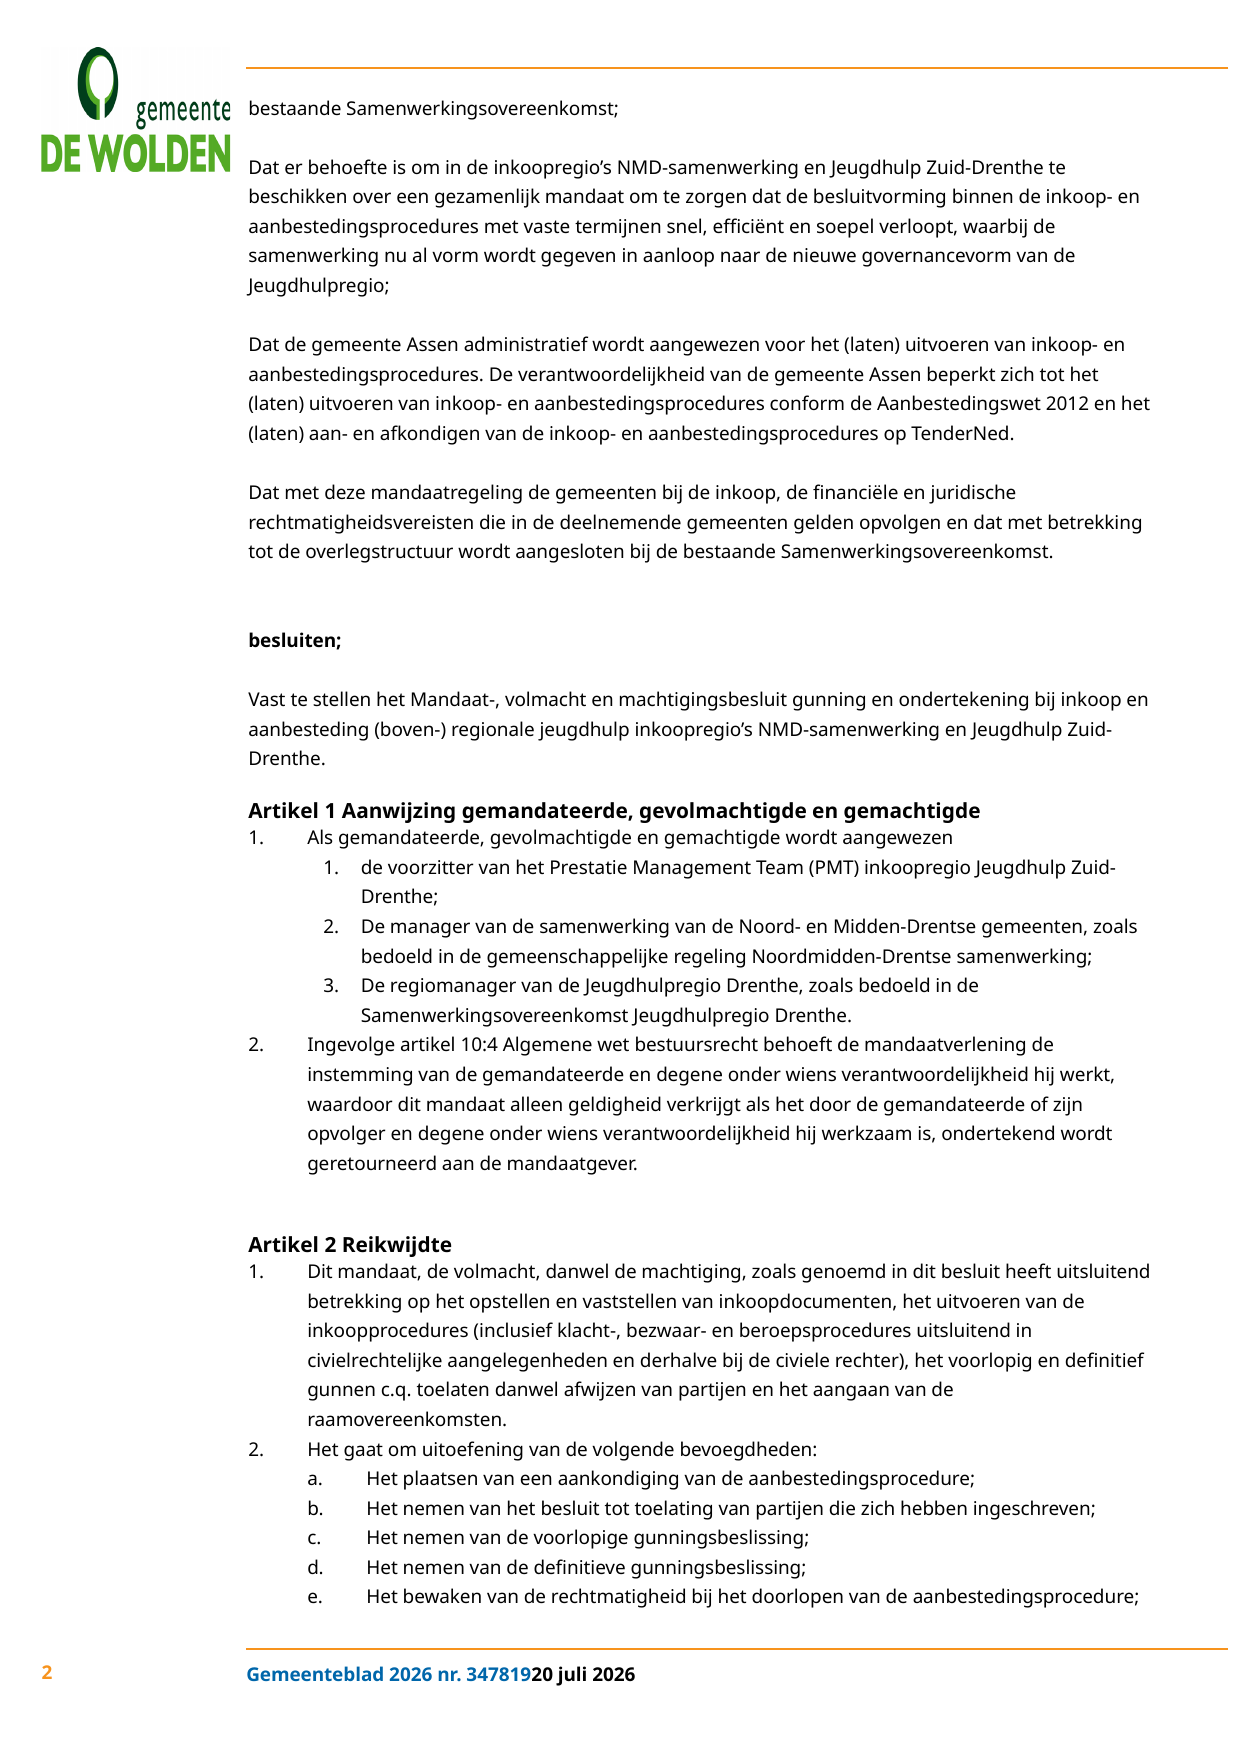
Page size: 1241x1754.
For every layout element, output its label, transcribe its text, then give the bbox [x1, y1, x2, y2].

list Als gemandateerde, gevolmachtigde en gemachtigde wordt aangewezen [248, 824, 1152, 850]
list Het plaatsen van een aankondiging van de aanbestedingsprocedure; [307, 1465, 1152, 1491]
list Het nemen van het besluit tot toelating van partijen die zich hebben ingeschreven; [307, 1495, 1152, 1521]
list Het bewaken van de rechtmatigheid bij het doorlopen van de aanbestedingsprocedure; [307, 1584, 1152, 1609]
list Dit mandaat, de volmacht, danwel de machtiging, zoals genoemd in dit besluit heeft uitsluitend betrekking op het opstellen en vaststellen van inkoopdocumenten, het uitvoeren van de inkoopprocedures (inclusief klacht-, bezwaar- en beroepsprocedures uitsluitend in civielrechtelijke aangelegenheden en derhalve bij de civiele rechter), het voorlopig en definitief gunnen c.q. toelaten danwel afwijzen van partijen en het aangaan van de raamovereenkomsten. [248, 1258, 1152, 1432]
list De regiomanager van de Jeugdhulpregio Drenthe, zoals bedoeld in de Samenwerkingsovereenkomst Jeugdhulpregio Drenthe. [323, 972, 1152, 1028]
text Vast te stellen het Mandaat-, volmacht en machtigingsbesluit gunning en ondertekening bij inkoop en aanbesteding (boven-) regionale jeugdhulp inkoopregio’s NMD-samenwerking en Jeugdhulp Zuid-Drenthe. [248, 686, 1152, 771]
list Ingevolge artikel 10:4 Algemene wet bestuursrecht behoeft de mandaatverlening de instemming van de gemandateerde en degene onder wiens verantwoordelijkheid hij werkt, waardoor dit mandaat alleen geldigheid verkrijgt als het door de gemandateerde of zijn opvolger en degene onder wiens verantwoordelijkheid hij werkzaam is, ondertekend wordt geretourneerd aan de mandaatgever. [248, 1032, 1152, 1176]
text Dat er behoefte is om in de inkoopregio’s NMD-samenwerking en Jeugdhulp Zuid-Drenthe te beschikken over een gezamenlijk mandaat om te zorgen dat de besluitvorming binnen de inkoop- en aanbestedingsprocedures met vaste termijnen snel, efficiënt en soepel verloopt, waarbij de samenwerking nu al vorm wordt gegeven in aanloop naar de nieuwe governancevorm van de Jeugdhulpregio; [248, 154, 1152, 298]
text Artikel 1 Aanwijzing gemandateerde, gevolmachtigde en gemachtigde [248, 796, 1152, 824]
picture [41, 47, 231, 172]
text Dat de gemeente Assen administratief wordt aangewezen voor het (laten) uitvoeren van inkoop- en aanbestedingsprocedures. De verantwoordelijkheid van de gemeente Assen beperkt zich tot het (laten) uitvoeren van inkoop- en aanbestedingsprocedures conform de Aanbestedingswet 2012 en het (laten) aan- en afkondigen van de inkoop- en aanbestedingsprocedures op TenderNed. [248, 331, 1152, 446]
list Het nemen van de voorlopige gunningsbeslissing; [307, 1524, 1152, 1550]
text Artikel 2 Reikwijdte [248, 1230, 1152, 1258]
list Het gaat om uitoefening van de volgende bevoegdheden: [248, 1436, 1152, 1462]
text Dat met deze mandaatregeling de gemeenten bij de inkoop, de financiële en juridische rechtmatigheidsvereisten die in de deelnemende gemeenten gelden opvolgen en dat met betrekking tot de overlegstructuur wordt aangesloten bij de bestaande Samenwerkingsovereenkomst. [248, 479, 1152, 564]
list de voorzitter van het Prestatie Management Team (PMT) inkoopregio Jeugdhulp Zuid-Drenthe; [323, 854, 1152, 909]
list De manager van de samenwerking van de Noord- en Midden-Drentse gemeenten, zoals bedoeld in de gemeenschappelijke regeling Noordmidden-Drentse samenwerking; [323, 913, 1152, 968]
list Het nemen van de definitieve gunningsbeslissing; [307, 1554, 1152, 1580]
text besluiten; [248, 627, 1152, 653]
text bestaande Samenwerkingsovereenkomst; [248, 95, 1152, 121]
